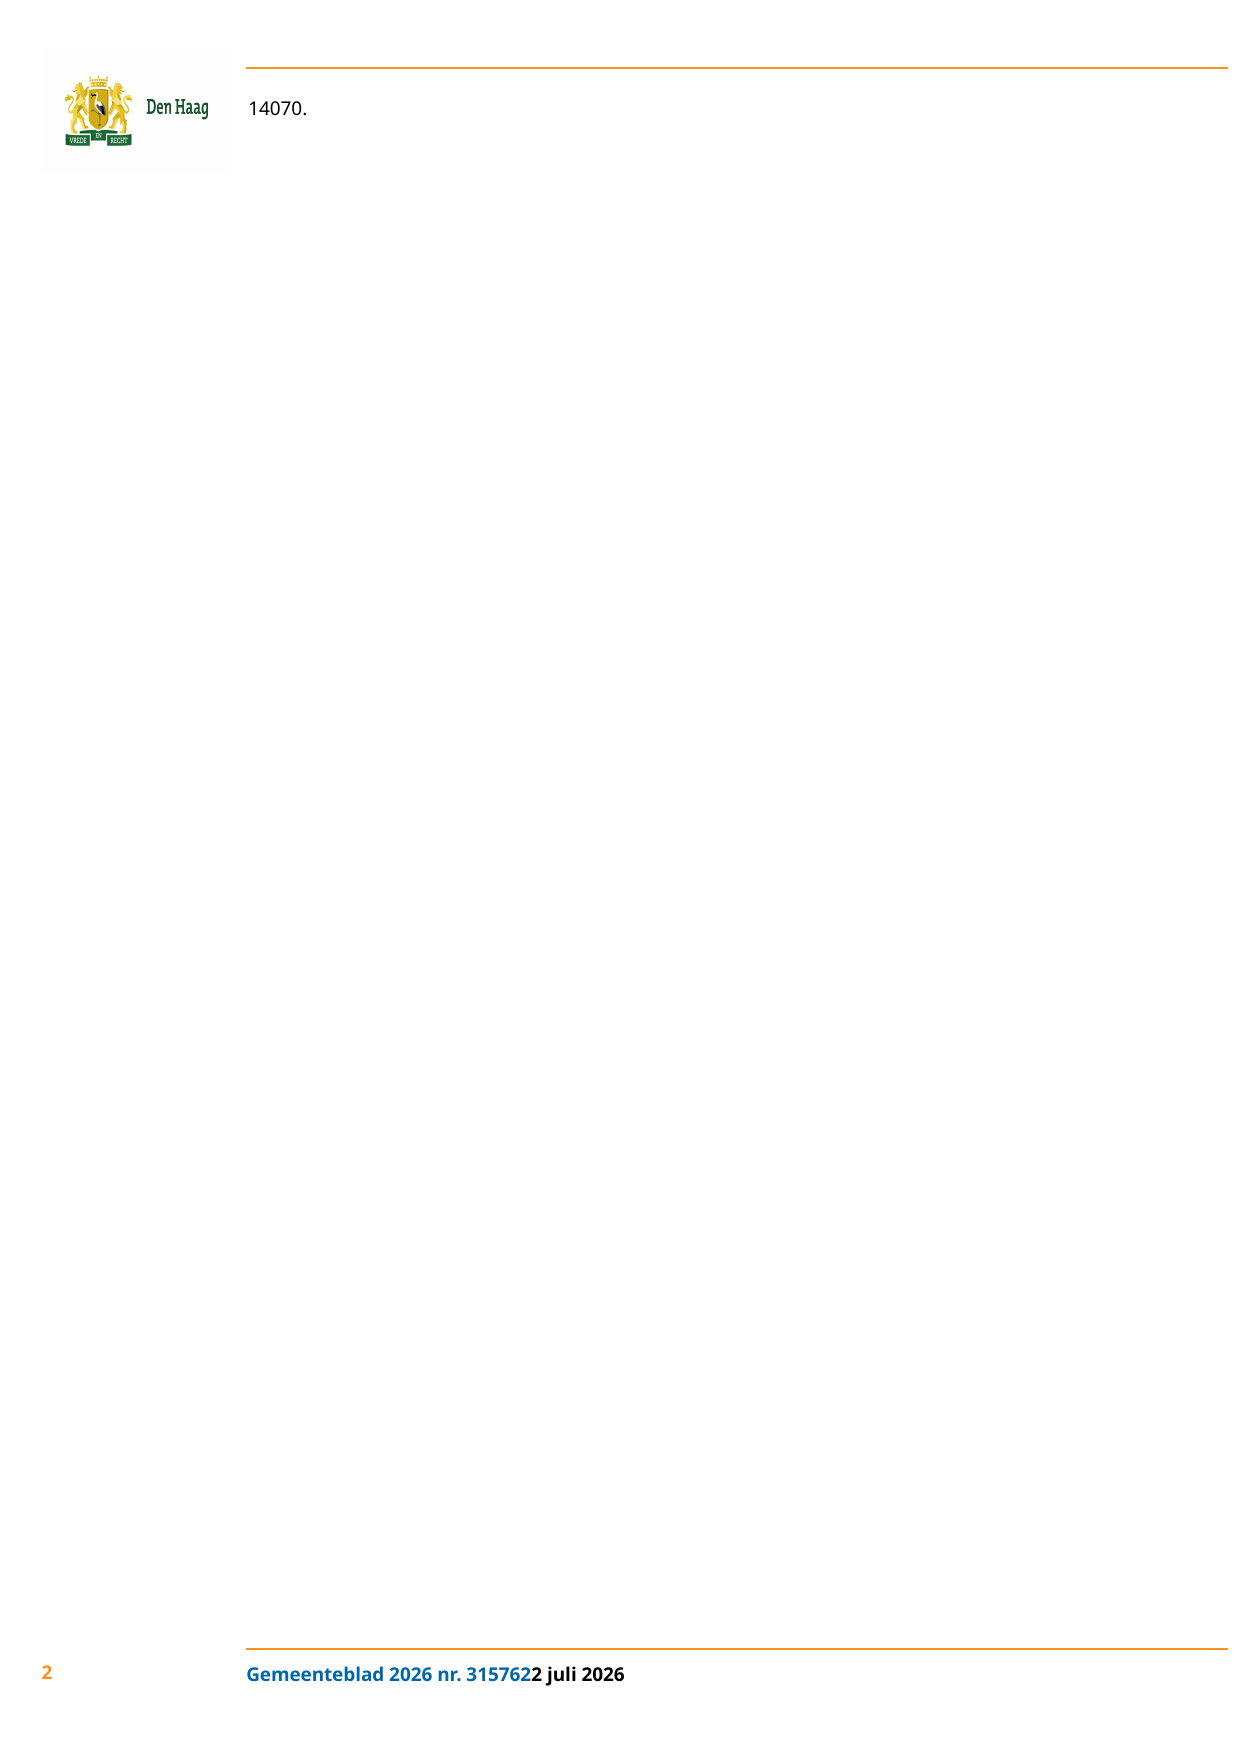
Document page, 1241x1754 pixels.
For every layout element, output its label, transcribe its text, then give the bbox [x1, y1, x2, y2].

picture [41, 47, 231, 172]
text 14070. [248, 95, 1152, 121]
